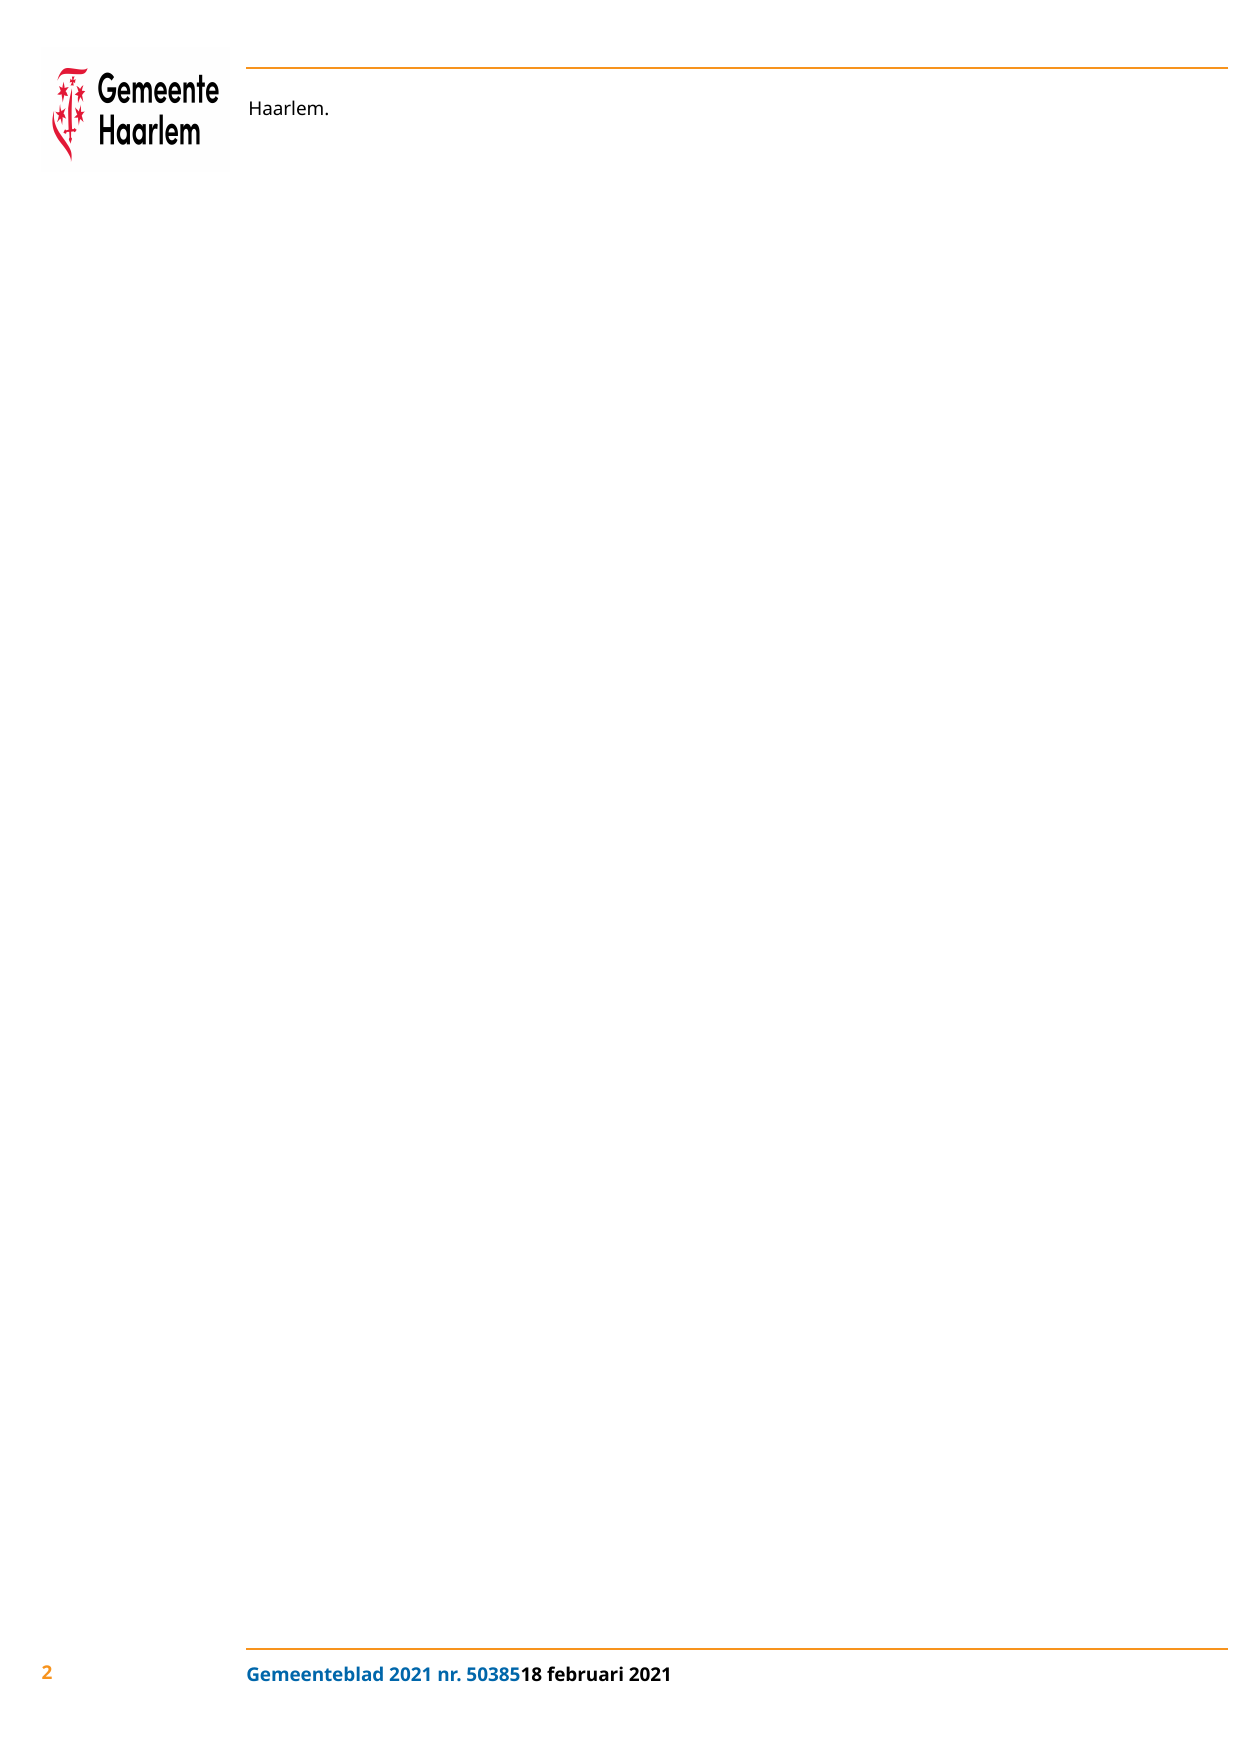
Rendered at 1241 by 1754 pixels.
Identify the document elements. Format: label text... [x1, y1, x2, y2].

picture [41, 47, 231, 172]
text Haarlem. [248, 95, 1152, 121]
